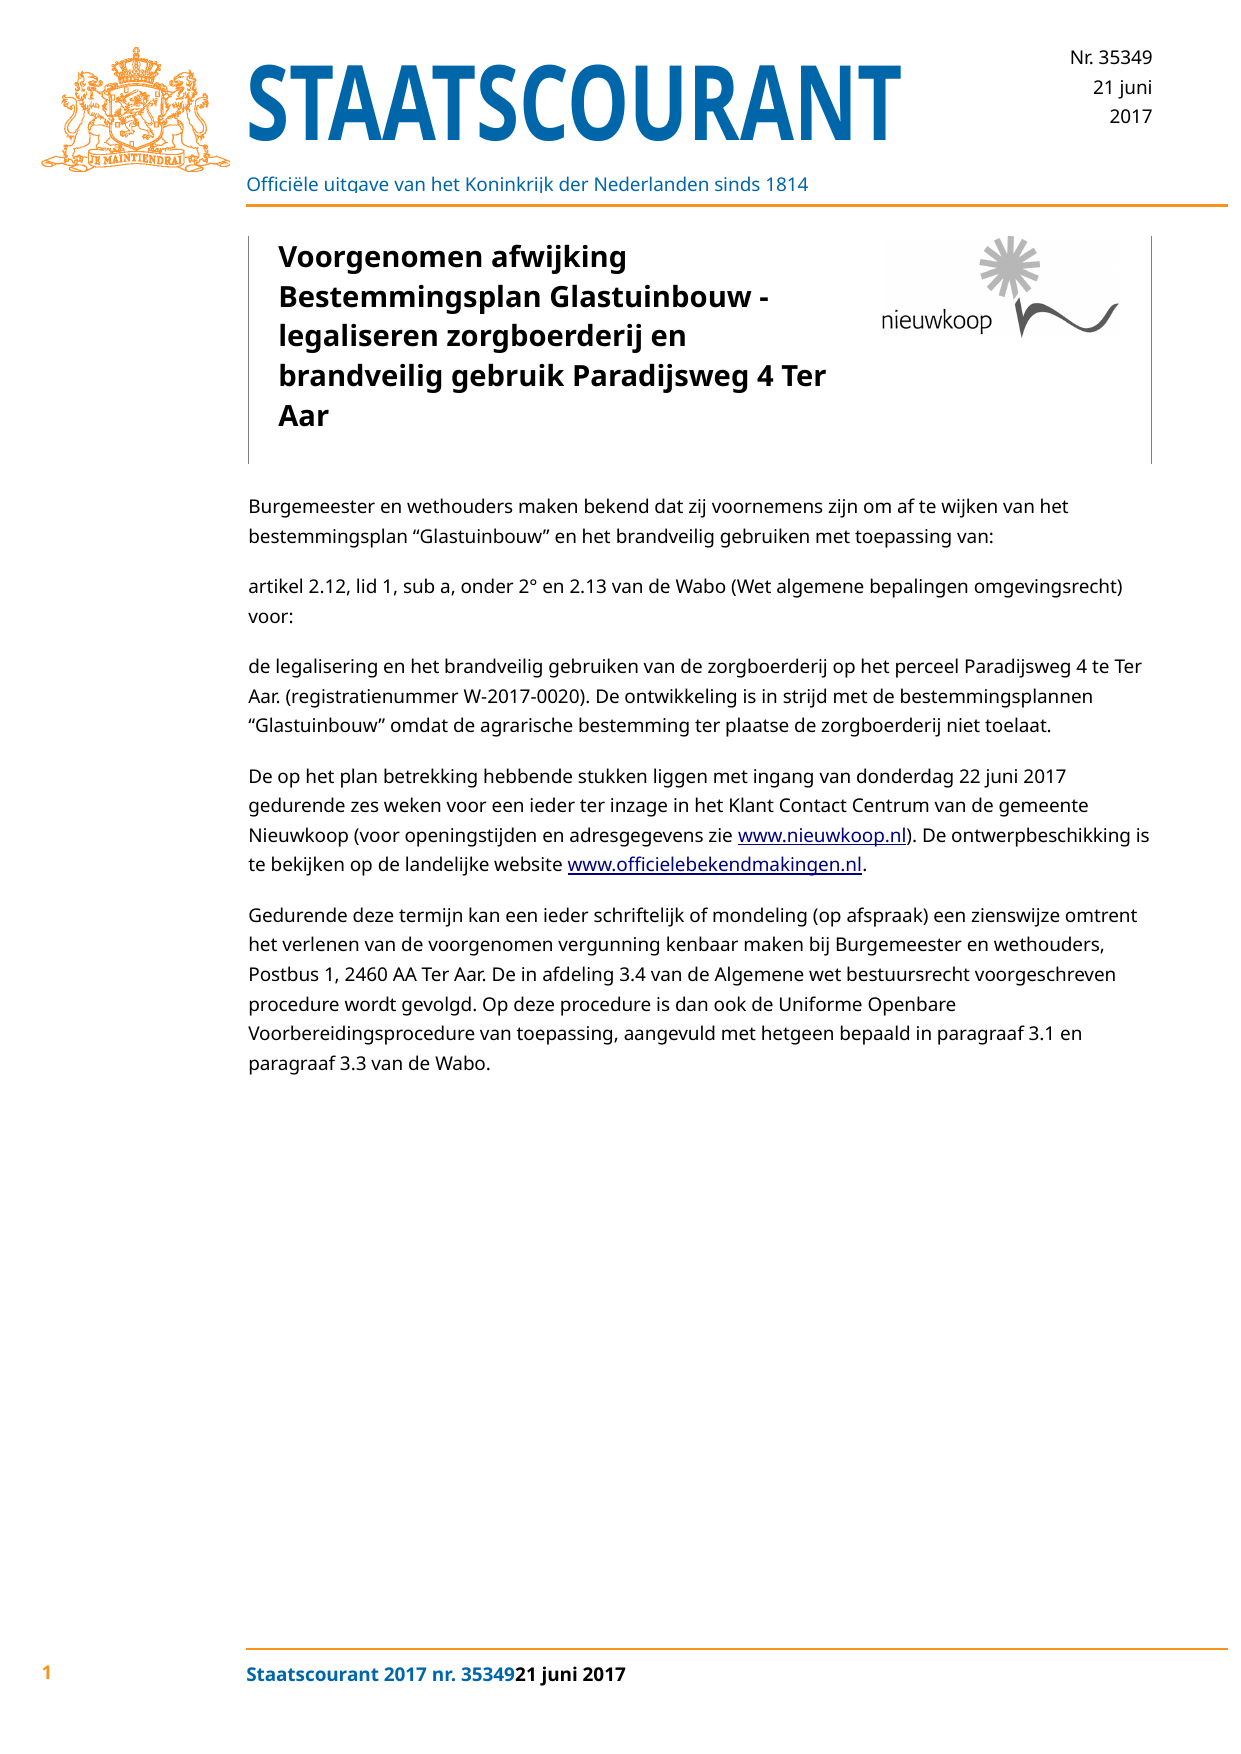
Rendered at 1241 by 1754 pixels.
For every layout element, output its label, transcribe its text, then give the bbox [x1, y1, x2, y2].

table_header [850, 236, 1151, 464]
text De op het plan betrekking hebbende stukken liggen met ingang van donderdag 22 juni 2017 gedurende zes weken voor een ieder ter inzage in het Klant Contact Centrum van de gemeente Nieuwkoop (voor openingstijden en adresgegevens zie www.nieuwkoop.nl). De ontwerpbeschikking is te bekijken op de landelijke website www.officielebekendmakingen.nl. [248, 763, 1152, 877]
picture [41, 47, 231, 172]
table_header Voorgenomen afwijking Bestemmingsplan Glastuinbouw - legaliseren zorgboerderij en brandveilig gebruik Paradijsweg 4 Ter Aar [249, 236, 850, 464]
text de legalisering en het brandveilig gebruiken van de zorgboerderij op het perceel Paradijsweg 4 te Ter Aar. (registratienummer W-2017-0020). De ontwikkeling is in strijd met de bestemmingsplannen “Glastuinbouw” omdat de agrarische bestemming ter plaatse de zorgboerderij niet toelaat. [248, 653, 1152, 738]
text artikel 2.12, lid 1, sub a, onder 2° en 2.13 van de Wabo (Wet algemene bepalingen omgevingsrecht) voor: [248, 573, 1152, 629]
text Gedurende deze termijn kan een ieder schriftelijk of mondeling (op afspraak) een zienswijze omtrent het verlenen van de voorgenomen vergunning kenbaar maken bij Burgemeester en wethouders, Postbus 1, 2460 AA Ter Aar. De in afdeling 3.4 van de Algemene wet bestuursrecht voorgeschreven procedure wordt gevolgd. Op deze procedure is dan ook de Uniforme Openbare Voorbereidingsprocedure van toepassing, aangevuld met hetgeen bepaald in paragraaf 3.1 en paragraaf 3.3 van de Wabo. [248, 902, 1152, 1076]
picture [882, 236, 1119, 338]
text Burgemeester en wethouders maken bekend dat zij voornemens zijn om af te wijken van het bestemmingsplan “Glastuinbouw” en het brandveilig gebruiken met toepassing van: [248, 493, 1152, 549]
